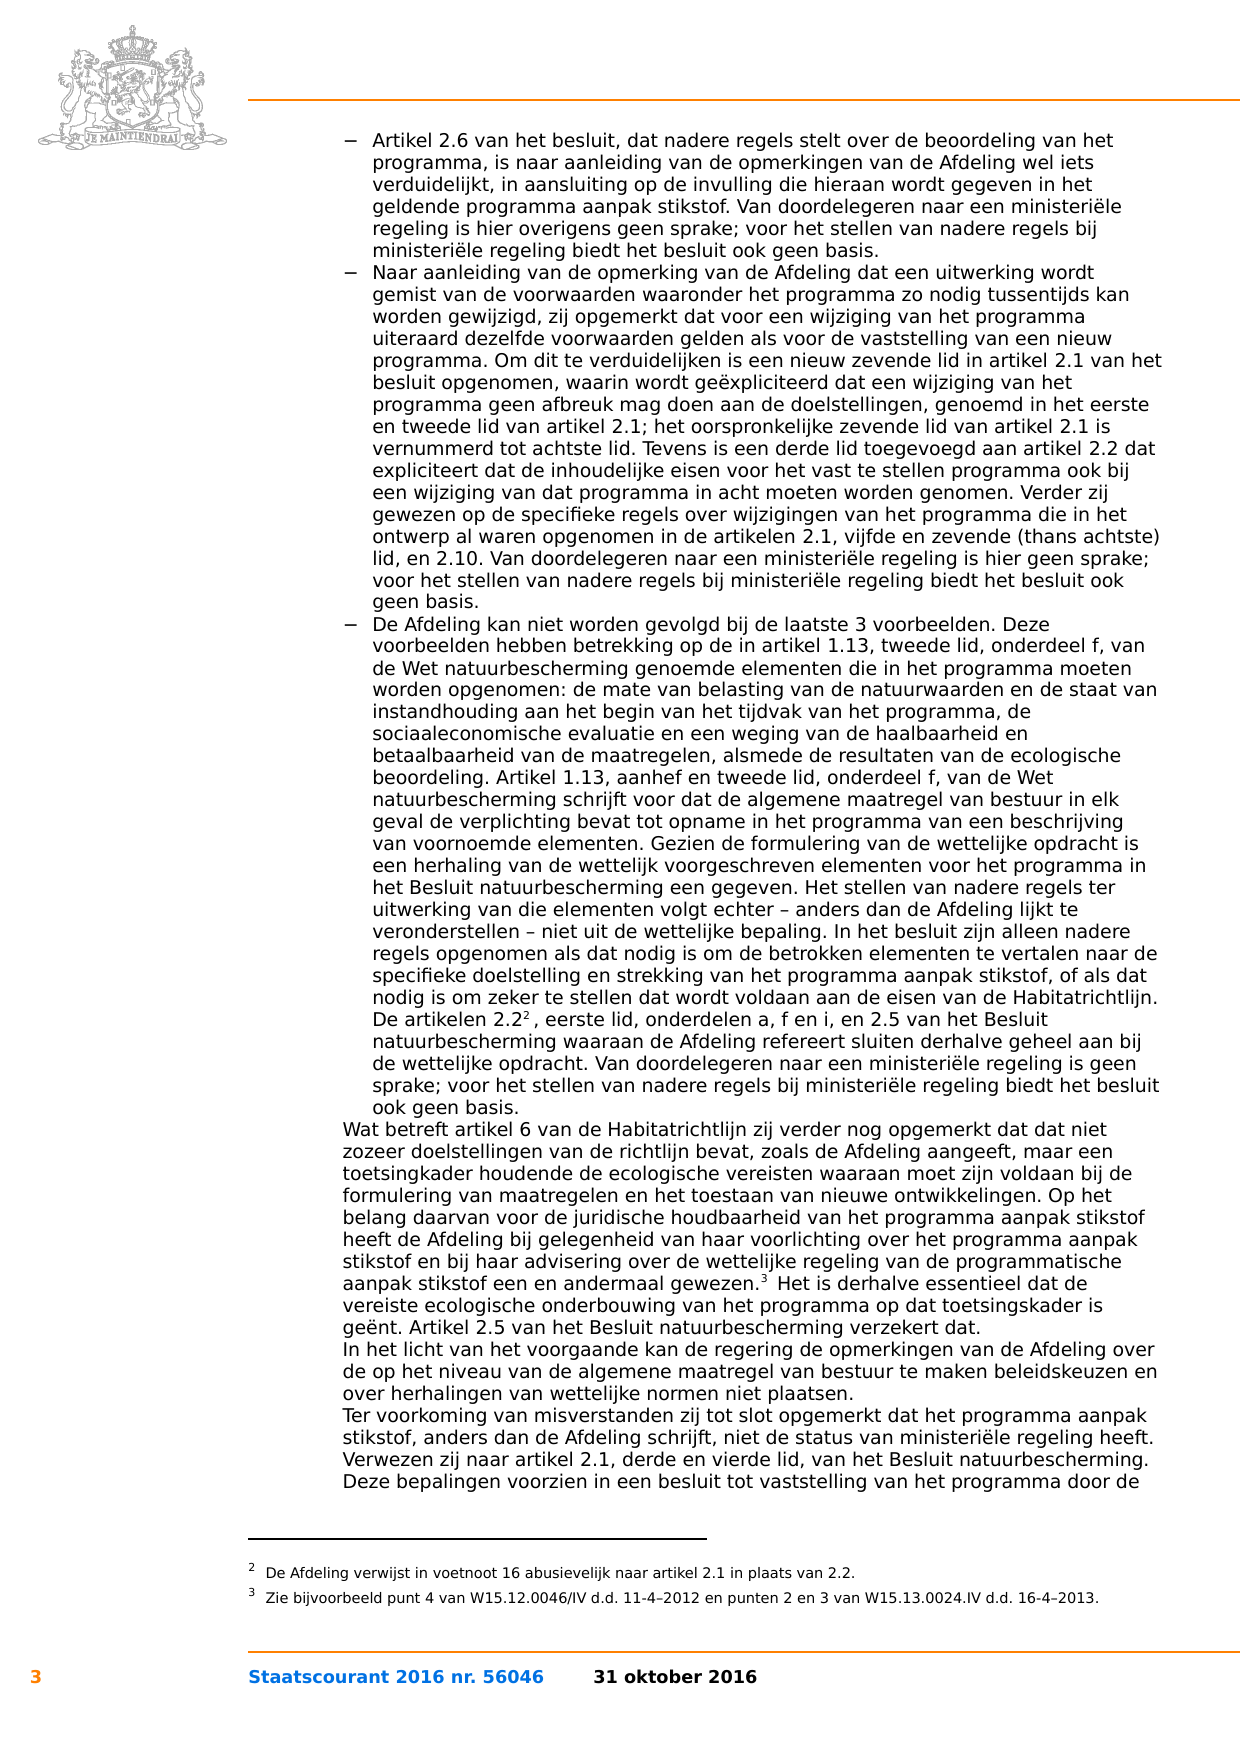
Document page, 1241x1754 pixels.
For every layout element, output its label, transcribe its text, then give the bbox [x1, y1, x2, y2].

text Zie bijvoorbeeld punt 4 van W15.12.0046/IV d.d. 11-4–2012 en punten 2 en 3 van W15.13.0024.IV d.d. 16-4–2013. [248, 1586, 1163, 1608]
text − De Afdeling kan niet worden gevolgd bij de laatste 3 voorbeelden. Deze voorbeelden hebben betrekking op de in artikel 1.13, tweede lid, onderdeel f, van de Wet natuurbescherming genoemde elementen die in het programma moeten worden opgenomen: de mate van belasting van de natuurwaarden en de staat van instandhouding aan het begin van het tijdvak van het programma, de sociaaleconomische evaluatie en een weging van de haalbaarheid en betaalbaarheid van de maatregelen, alsmede de resultaten van de ecologische beoordeling. Artikel 1.13, aanhef en tweede lid, onderdeel f, van de Wet natuurbescherming schrijft voor dat de algemene maatregel van bestuur in elk geval de verplichting bevat tot opname in het programma van een beschrijving van voornoemde elementen. Gezien de formulering van de wettelijke opdracht is een herhaling van de wettelijk voorgeschreven elementen voor het programma in het Besluit natuurbescherming een gegeven. Het stellen van nadere regels ter uitwerking van die elementen volgt echter – anders dan de Afdeling lijkt te veronderstellen – niet uit de wettelijke bepaling. In het besluit zijn alleen nadere regels opgenomen als dat nodig is om de betrokken elementen te vertalen naar de specifieke doelstelling en strekking van het programma aanpak stikstof, of als dat nodig is om zeker te stellen dat wordt voldaan aan de eisen van de Habitatrichtlijn. De artikelen 2.2, eerste lid, onderdelen a, f en i, en 2.5 van het Besluit natuurbescherming waaraan de Afdeling refereert sluiten derhalve geheel aan bij de wettelijke opdracht. Van doordelegeren naar een ministeriële regeling is geen sprake; voor het stellen van nadere regels bij ministeriële regeling biedt het besluit ook geen basis. [343, 613, 1163, 1119]
text In het licht van het voorgaande kan de regering de opmerkingen van de Afdeling over de op het niveau van de algemene maatregel van bestuur te maken beleidskeuzen en over herhalingen van wettelijke normen niet plaatsen. [342, 1339, 1163, 1405]
picture [38, 25, 227, 150]
text Wat betreft artikel 6 van de Habitatrichtlijn zij verder nog opgemerkt dat dat niet zozeer doelstellingen van de richtlijn bevat, zoals de Afdeling aangeeft, maar een toetsingkader houdende de ecologische vereisten waaraan moet zijn voldaan bij de formulering van maatregelen en het toestaan van nieuwe ontwikkelingen. Op het belang daarvan voor de juridische houdbaarheid van het programma aanpak stikstof heeft de Afdeling bij gelegenheid van haar voorlichting over het programma aanpak stikstof en bij haar advisering over de wettelijke regeling van de programmatische aanpak stikstof een en andermaal gewezen. Het is derhalve essentieel dat de vereiste ecologische onderbouwing van het programma op dat toetsingskader is geënt. Artikel 2.5 van het Besluit natuurbescherming verzekert dat. [342, 1119, 1163, 1339]
text Ter voorkoming van misverstanden zij tot slot opgemerkt dat het programma aanpak stikstof, anders dan de Afdeling schrijft, niet de status van ministeriële regeling heeft. Verwezen zij naar artikel 2.1, derde en vierde lid, van het Besluit natuurbescherming. Deze bepalingen voorzien in een besluit tot vaststelling van het programma door de [342, 1405, 1163, 1493]
text De Afdeling verwijst in voetnoot 16 abusievelijk naar artikel 2.1 in plaats van 2.2. [248, 1561, 1163, 1583]
text − Artikel 2.6 van het besluit, dat nadere regels stelt over de beoordeling van het programma, is naar aanleiding van de opmerkingen van de Afdeling wel iets verduidelijkt, in aansluiting op de invulling die hieraan wordt gegeven in het geldende programma aanpak stikstof. Van doordelegeren naar een ministeriële regeling is hier overigens geen sprake; voor het stellen van nadere regels bij ministeriële regeling biedt het besluit ook geen basis. [343, 130, 1163, 262]
text − Naar aanleiding van de opmerking van de Afdeling dat een uitwerking wordt gemist van de voorwaarden waaronder het programma zo nodig tussentijds kan worden gewijzigd, zij opgemerkt dat voor een wijziging van het programma uiteraard dezelfde voorwaarden gelden als voor de vaststelling van een nieuw programma. Om dit te verduidelijken is een nieuw zevende lid in artikel 2.1 van het besluit opgenomen, waarin wordt geëxpliciteerd dat een wijziging van het programma geen afbreuk mag doen aan de doelstellingen, genoemd in het eerste en tweede lid van artikel 2.1; het oorspronkelijke zevende lid van artikel 2.1 is vernummerd tot achtste lid. Tevens is een derde lid toegevoegd aan artikel 2.2 dat expliciteert dat de inhoudelijke eisen voor het vast te stellen programma ook bij een wijziging van dat programma in acht moeten worden genomen. Verder zij gewezen op de specifieke regels over wijzigingen van het programma die in het ontwerp al waren opgenomen in de artikelen 2.1, vijfde en zevende (thans achtste) lid, en 2.10. Van doordelegeren naar een ministeriële regeling is hier geen sprake; voor het stellen van nadere regels bij ministeriële regeling biedt het besluit ook geen basis. [343, 262, 1163, 613]
